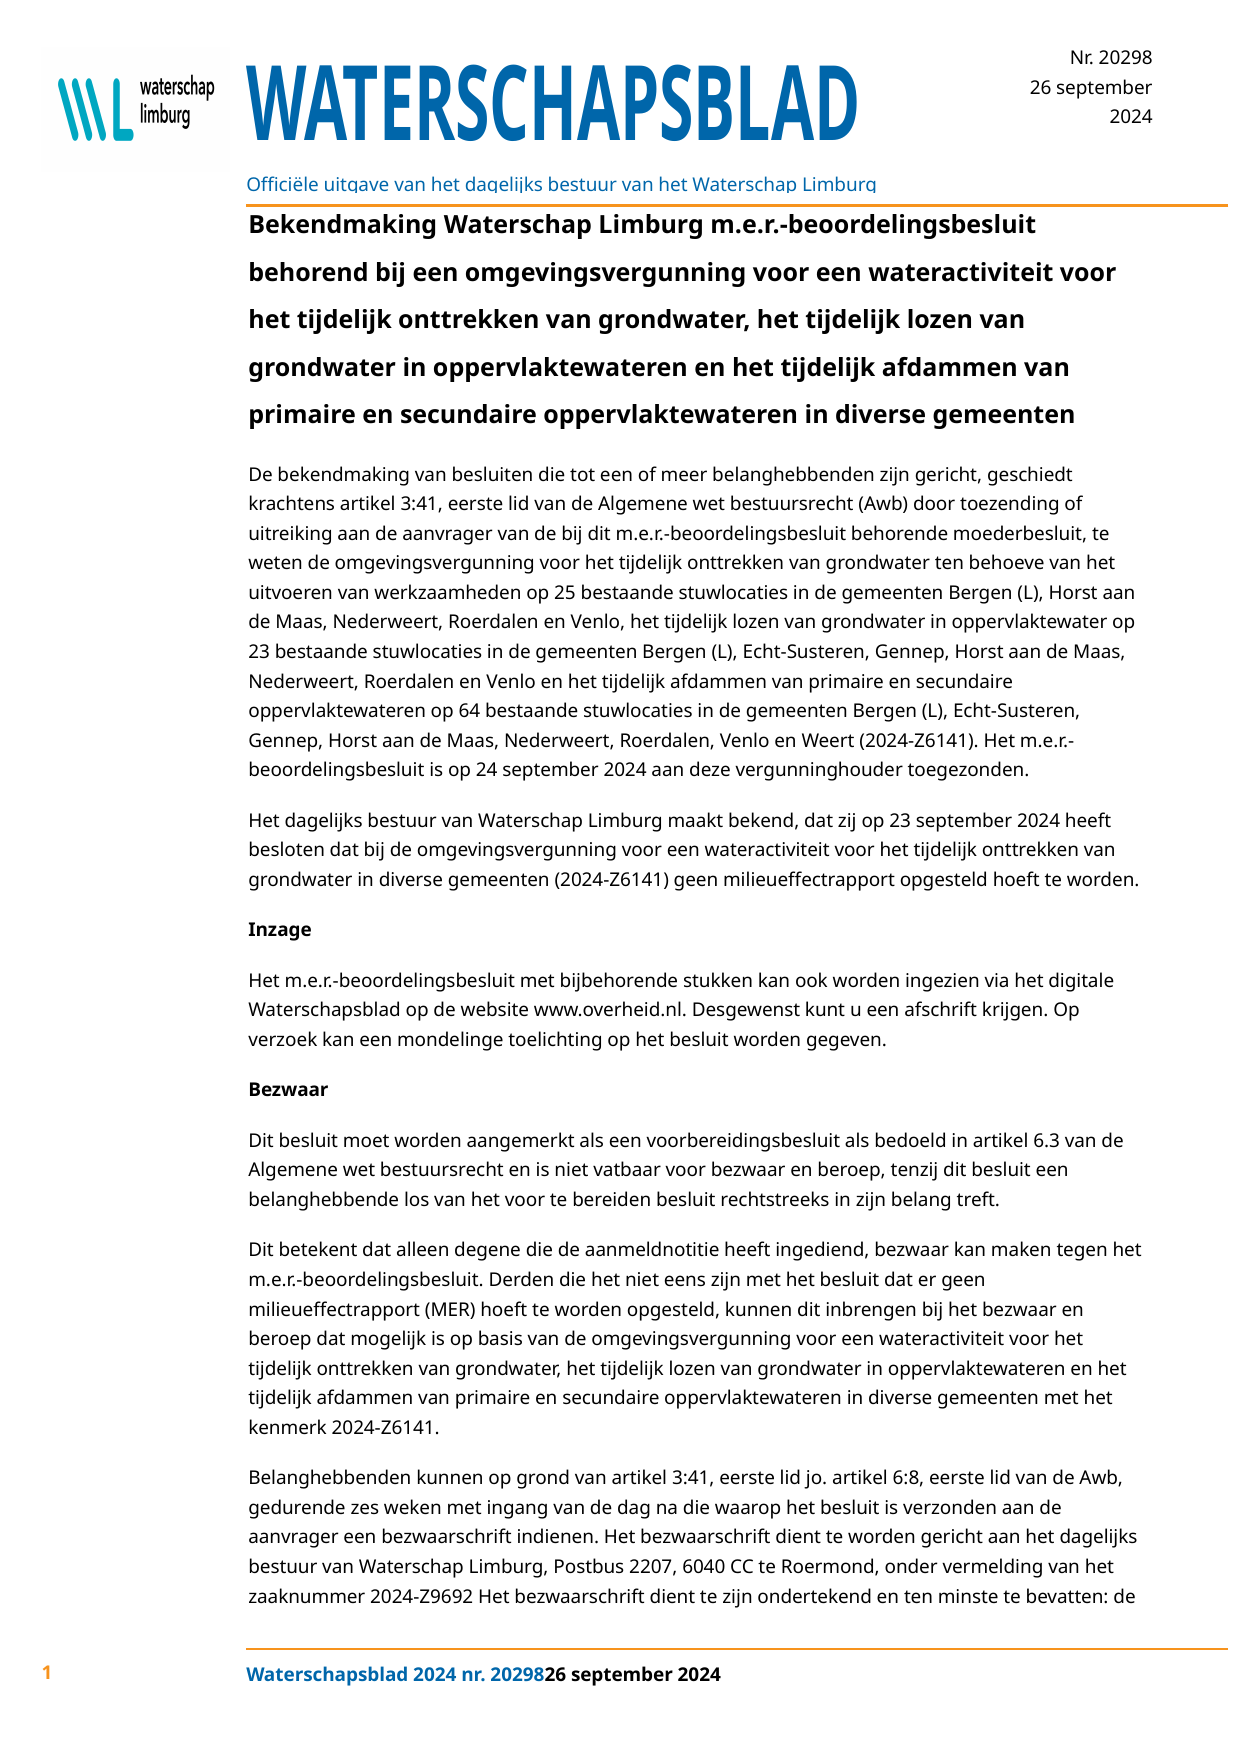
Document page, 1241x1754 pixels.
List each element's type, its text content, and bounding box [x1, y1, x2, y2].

text De bekendmaking van besluiten die tot een of meer belanghebbenden zijn gericht, geschiedt krachtens artikel 3:41, eerste lid van de Algemene wet bestuursrecht (Awb) door toezending of uitreiking aan de aanvrager van de bij dit m.e.r.-beoordelingsbesluit behorende moederbesluit, te weten de omgevingsvergunning voor het tijdelijk onttrekken van grondwater ten behoeve van het uitvoeren van werkzaamheden op 25 bestaande stuwlocaties in de gemeenten Bergen (L), Horst aan de Maas, Nederweert, Roerdalen en Venlo, het tijdelijk lozen van grondwater in oppervlaktewater op 23 bestaande stuwlocaties in de gemeenten Bergen (L), Echt-Susteren, Gennep, Horst aan de Maas, Nederweert, Roerdalen en Venlo en het tijdelijk afdammen van primaire en secundaire oppervlaktewateren op 64 bestaande stuwlocaties in de gemeenten Bergen (L), Echt-Susteren, Gennep, Horst aan de Maas, Nederweert, Roerdalen, Venlo en Weert (2024-Z6141). Het m.e.r.-beoordelingsbesluit is op 24 september 2024 aan deze vergunninghouder toegezonden. [248, 461, 1152, 782]
text Het m.e.r.-beoordelingsbesluit met bijbehorende stukken kan ook worden ingezien via het digitale Waterschapsblad op de website www.overheid.nl. Desgewenst kunt u een afschrift krijgen. Op verzoek kan een mondelinge toelichting op het besluit worden gegeven. [248, 967, 1152, 1052]
text Het dagelijks bestuur van Waterschap Limburg maakt bekend, dat zij op 23 september 2024 heeft besloten dat bij de omgevingsvergunning voor een wateractiviteit voor het tijdelijk onttrekken van grondwater in diverse gemeenten (2024-Z6141) geen milieueffectrapport opgesteld hoeft te worden. [248, 807, 1152, 892]
picture [41, 47, 231, 172]
text Bekendmaking Waterschap Limburg m.e.r.-beoordelingsbesluit behorend bij een omgevingsvergunning voor een wateractiviteit voor het tijdelijk onttrekken van grondwater, het tijdelijk lozen van grondwater in oppervlaktewateren en het tijdelijk afdammen van primaire en secundaire oppervlaktewateren in diverse gemeenten [248, 207, 1152, 431]
text Dit betekent dat alleen degene die de aanmeldnotitie heeft ingediend, bezwaar kan maken tegen het m.e.r.-beoordelingsbesluit. Derden die het niet eens zijn met het besluit dat er geen milieueffectrapport (MER) hoeft te worden opgesteld, kunnen dit inbrengen bij het bezwaar en beroep dat mogelijk is op basis van de omgevingsvergunning voor een wateractiviteit voor het tijdelijk onttrekken van grondwater, het tijdelijk lozen van grondwater in oppervlaktewateren en het tijdelijk afdammen van primaire en secundaire oppervlaktewateren in diverse gemeenten met het kenmerk 2024-Z6141. [248, 1237, 1152, 1440]
text Dit besluit moet worden aangemerkt als een voorbereidingsbesluit als bedoeld in artikel 6.3 van de Algemene wet bestuursrecht en is niet vatbaar voor bezwaar en beroep, tenzij dit besluit een belanghebbende los van het voor te bereiden besluit rechtstreeks in zijn belang treft. [248, 1127, 1152, 1212]
text Belanghebbenden kunnen op grond van artikel 3:41, eerste lid jo. artikel 6:8, eerste lid van de Awb, gedurende zes weken met ingang van de dag na die waarop het besluit is verzonden aan de aanvrager een bezwaarschrift indienen. Het bezwaarschrift dient te worden gericht aan het dagelijks bestuur van Waterschap Limburg, Postbus 2207, 6040 CC te Roermond, onder vermelding van het zaaknummer 2024-Z9692 Het bezwaarschrift dient te zijn ondertekend en ten minste te bevatten: de [248, 1464, 1152, 1608]
text Inzage [248, 917, 1152, 942]
text Bezwaar [248, 1077, 1152, 1102]
